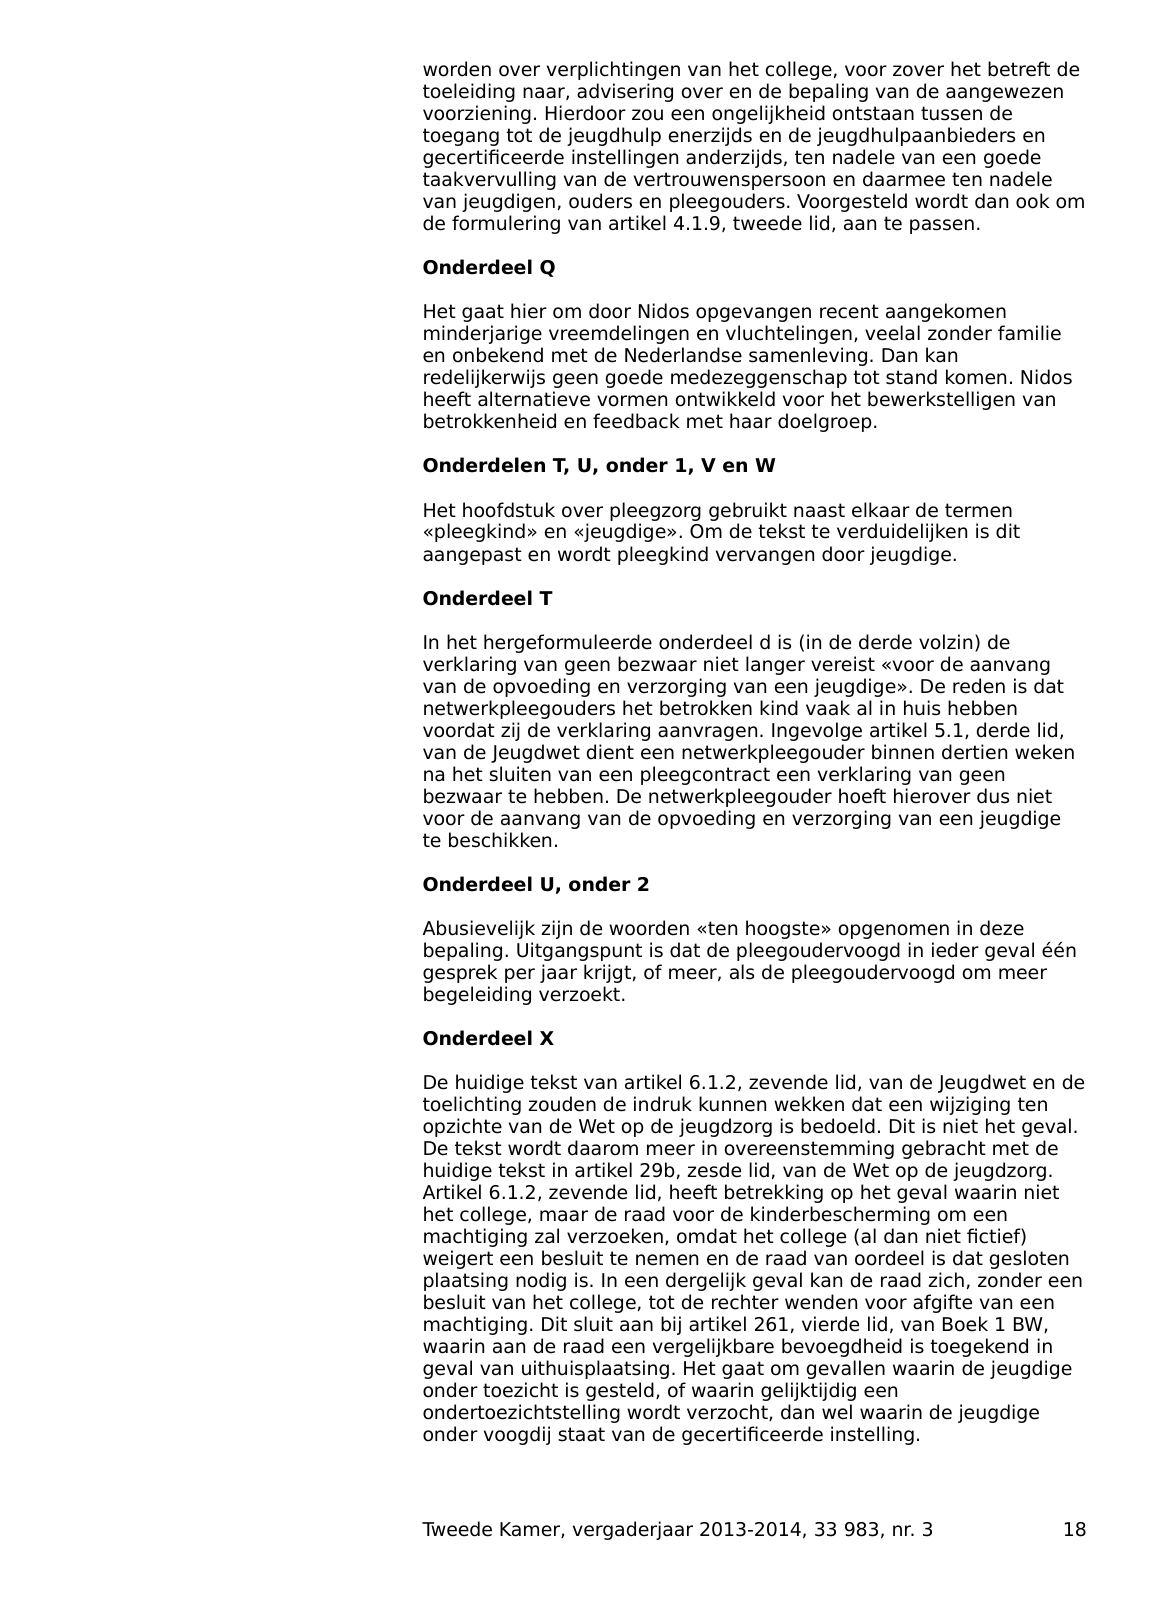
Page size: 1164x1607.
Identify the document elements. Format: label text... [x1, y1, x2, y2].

subtitle Onderdelen T, U, onder 1, V en W [422, 455, 1087, 477]
subtitle Onderdeel T [422, 588, 1087, 609]
subtitle Onderdeel Q [422, 257, 1087, 279]
text De huidige tekst van artikel 6.1.2, zevende lid, van de Jeugdwet en de toelichting zouden de indruk kunnen wekken dat een wijziging ten opzichte van de Wet op de jeugdzorg is bedoeld. Dit is niet het geval. De tekst wordt daarom meer in overeenstemming gebracht met de huidige tekst in artikel 29b, zesde lid, van de Wet op de jeugdzorg. Artikel 6.1.2, zevende lid, heeft betrekking op het geval waarin niet het college, maar de raad voor de kinderbescherming om een machtiging zal verzoeken, omdat het college (al dan niet fictief) weigert een besluit te nemen en de raad van oordeel is dat gesloten plaatsing nodig is. In een dergelijk geval kan de raad zich, zonder een besluit van het college, tot de rechter wenden voor afgifte van een machtiging. Dit sluit aan bij artikel 261, vierde lid, van Boek 1 BW, waarin aan de raad een vergelijkbare bevoegdheid is toegekend in geval van uithuisplaatsing. Het gaat om gevallen waarin de jeugdige onder toezicht is gesteld, of waarin gelijktijdig een ondertoezichtstelling wordt verzocht, dan wel waarin de jeugdige onder voogdij staat van de gecertificeerde instelling. [422, 1072, 1087, 1446]
text worden over verplichtingen van het college, voor zover het betreft de toeleiding naar, advisering over en de bepaling van de aangewezen voorziening. Hierdoor zou een ongelijkheid ontstaan tussen de toegang tot de jeugdhulp enerzijds en de jeugdhulpaanbieders en gecertificeerde instellingen anderzijds, ten nadele van een goede taakvervulling van de vertrouwenspersoon en daarmee ten nadele van jeugdigen, ouders en pleegouders. Voorgesteld wordt dan ook om de formulering van artikel 4.1.9, tweede lid, aan te passen. [422, 59, 1087, 235]
subtitle Onderdeel X [422, 1028, 1087, 1050]
text Abusievelijk zijn de woorden «ten hoogste» opgenomen in deze bepaling. Uitgangspunt is dat de pleegoudervoogd in ieder geval één gesprek per jaar krijgt, of meer, als de pleegoudervoogd om meer begeleiding verzoekt. [422, 918, 1087, 1006]
text Het gaat hier om door Nidos opgevangen recent aangekomen minderjarige vreemdelingen en vluchtelingen, veelal zonder familie en onbekend met de Nederlandse samenleving. Dan kan redelijkerwijs geen goede medezeggenschap tot stand komen. Nidos heeft alternatieve vormen ontwikkeld voor het bewerkstelligen van betrokkenheid en feedback met haar doelgroep. [422, 301, 1087, 433]
text Het hoofdstuk over pleegzorg gebruikt naast elkaar de termen «pleegkind» en «jeugdige». Om de tekst te verduidelijken is dit aangepast en wordt pleegkind vervangen door jeugdige. [422, 499, 1087, 565]
subtitle Onderdeel U, onder 2 [422, 874, 1087, 896]
text In het hergeformuleerde onderdeel d is (in de derde volzin) de verklaring van geen bezwaar niet langer vereist «voor de aanvang van de opvoeding en verzorging van een jeugdige». De reden is dat netwerkpleegouders het betrokken kind vaak al in huis hebben voordat zij de verklaring aanvragen. Ingevolge artikel 5.1, derde lid, van de Jeugdwet dient een netwerkpleegouder binnen dertien weken na het sluiten van een pleegcontract een verklaring van geen bezwaar te hebben. De netwerkpleegouder hoeft hierover dus niet voor de aanvang van de opvoeding en verzorging van een jeugdige te beschikken. [422, 632, 1087, 852]
